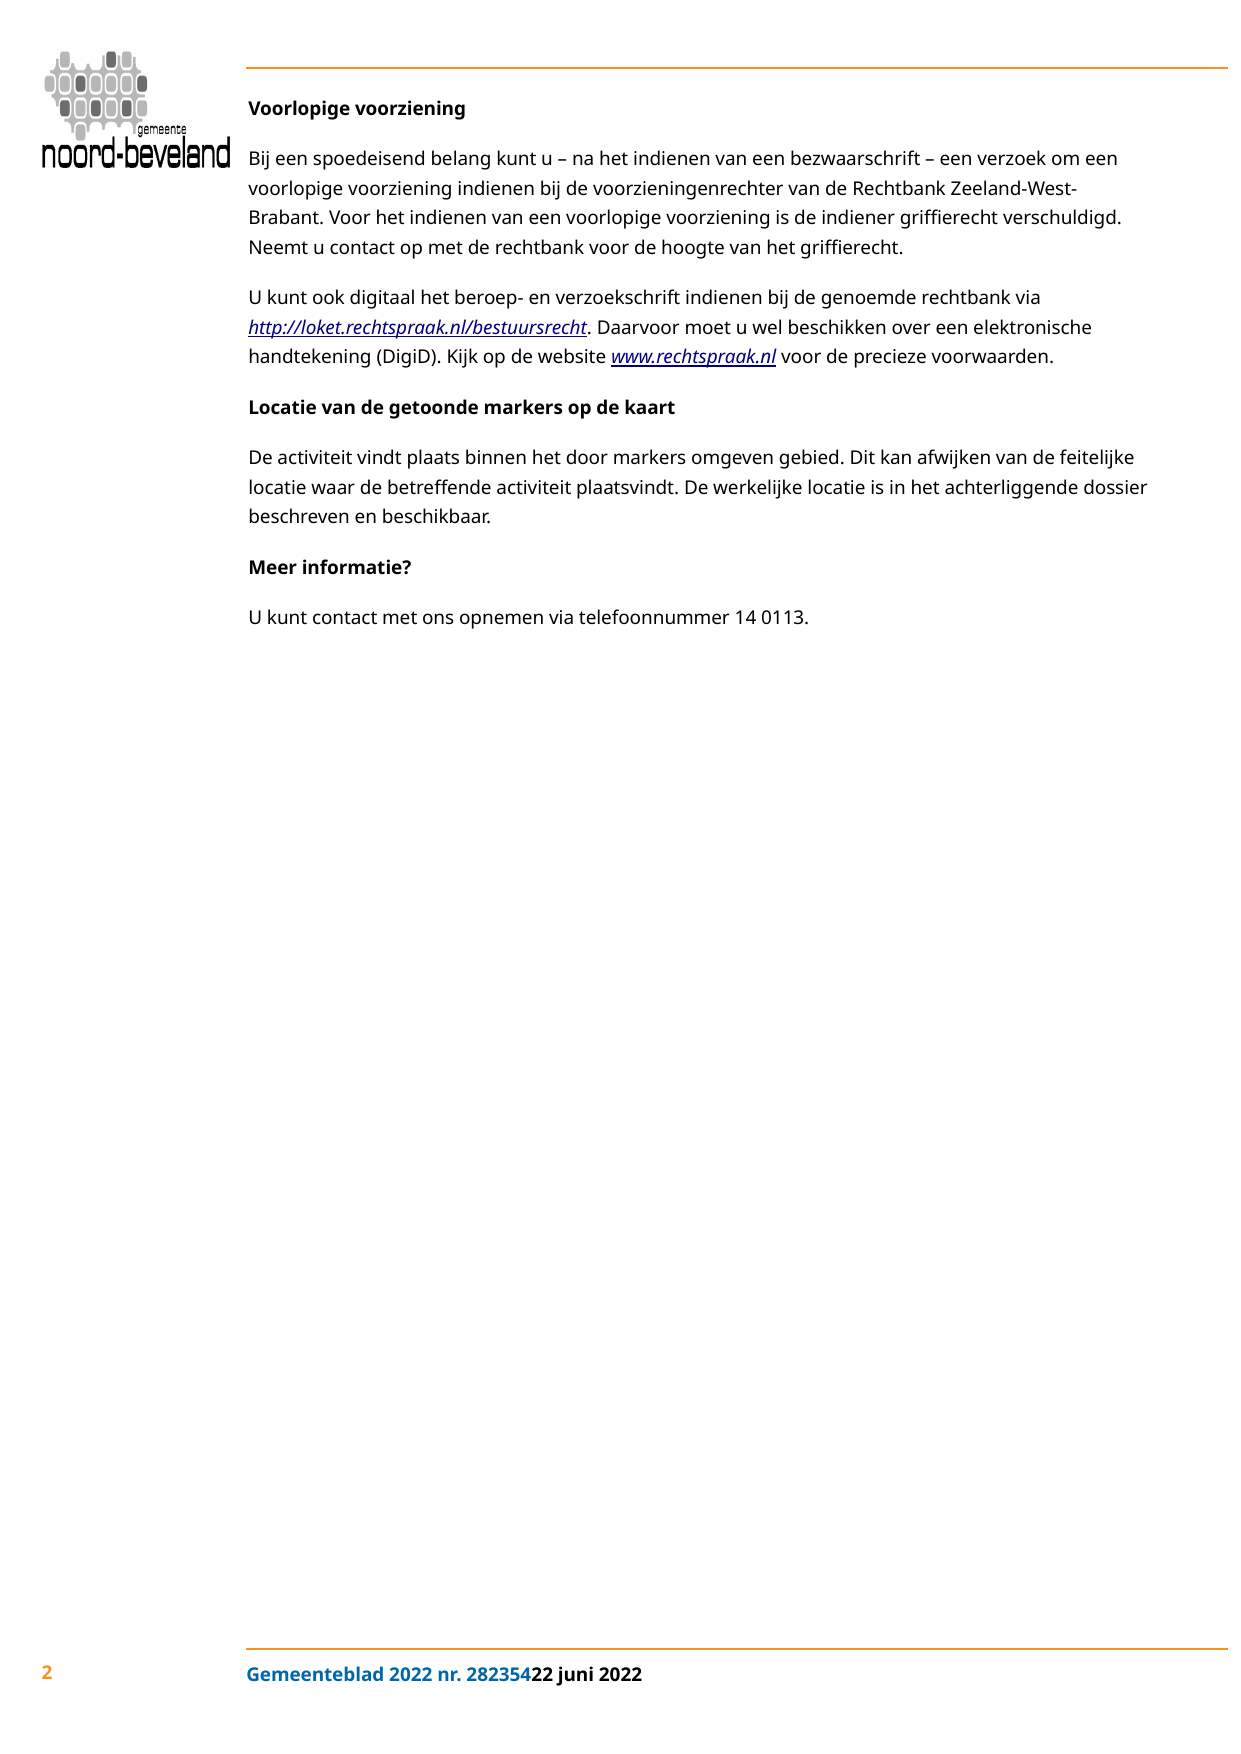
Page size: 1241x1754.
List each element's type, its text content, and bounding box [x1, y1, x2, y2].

text De activiteit vindt plaats binnen het door markers omgeven gebied. Dit kan afwijken van de feitelijke locatie waar de betreffende activiteit plaatsvindt. De werkelijke locatie is in het achterliggende dossier beschreven en beschikbaar. [248, 444, 1152, 529]
text U kunt ook digitaal het beroep- en verzoekschrift indienen bij de genoemde rechtbank via http://loket.rechtspraak.nl/bestuursrecht. Daarvoor moet u wel beschikken over een elektronische handtekening (DigiD). Kijk op de website www.rechtspraak.nl voor de precieze voorwaarden. [248, 284, 1152, 369]
picture [41, 47, 231, 172]
text Locatie van de getoonde markers op de kaart [248, 394, 1152, 420]
text Voorlopige voorziening [248, 95, 1152, 121]
text U kunt contact met ons opnemen via telefoonnummer 14 0113. [248, 604, 1152, 630]
text Meer informatie? [248, 554, 1152, 580]
text Bij een spoedeisend belang kunt u – na het indienen van een bezwaarschrift – een verzoek om een voorlopige voorziening indienen bij de voorzieningenrechter van de Rechtbank Zeeland-West-Brabant. Voor het indienen van een voorlopige voorziening is de indiener griffierecht verschuldigd. Neemt u contact op met de rechtbank voor de hoogte van het griffierecht. [248, 145, 1152, 260]
